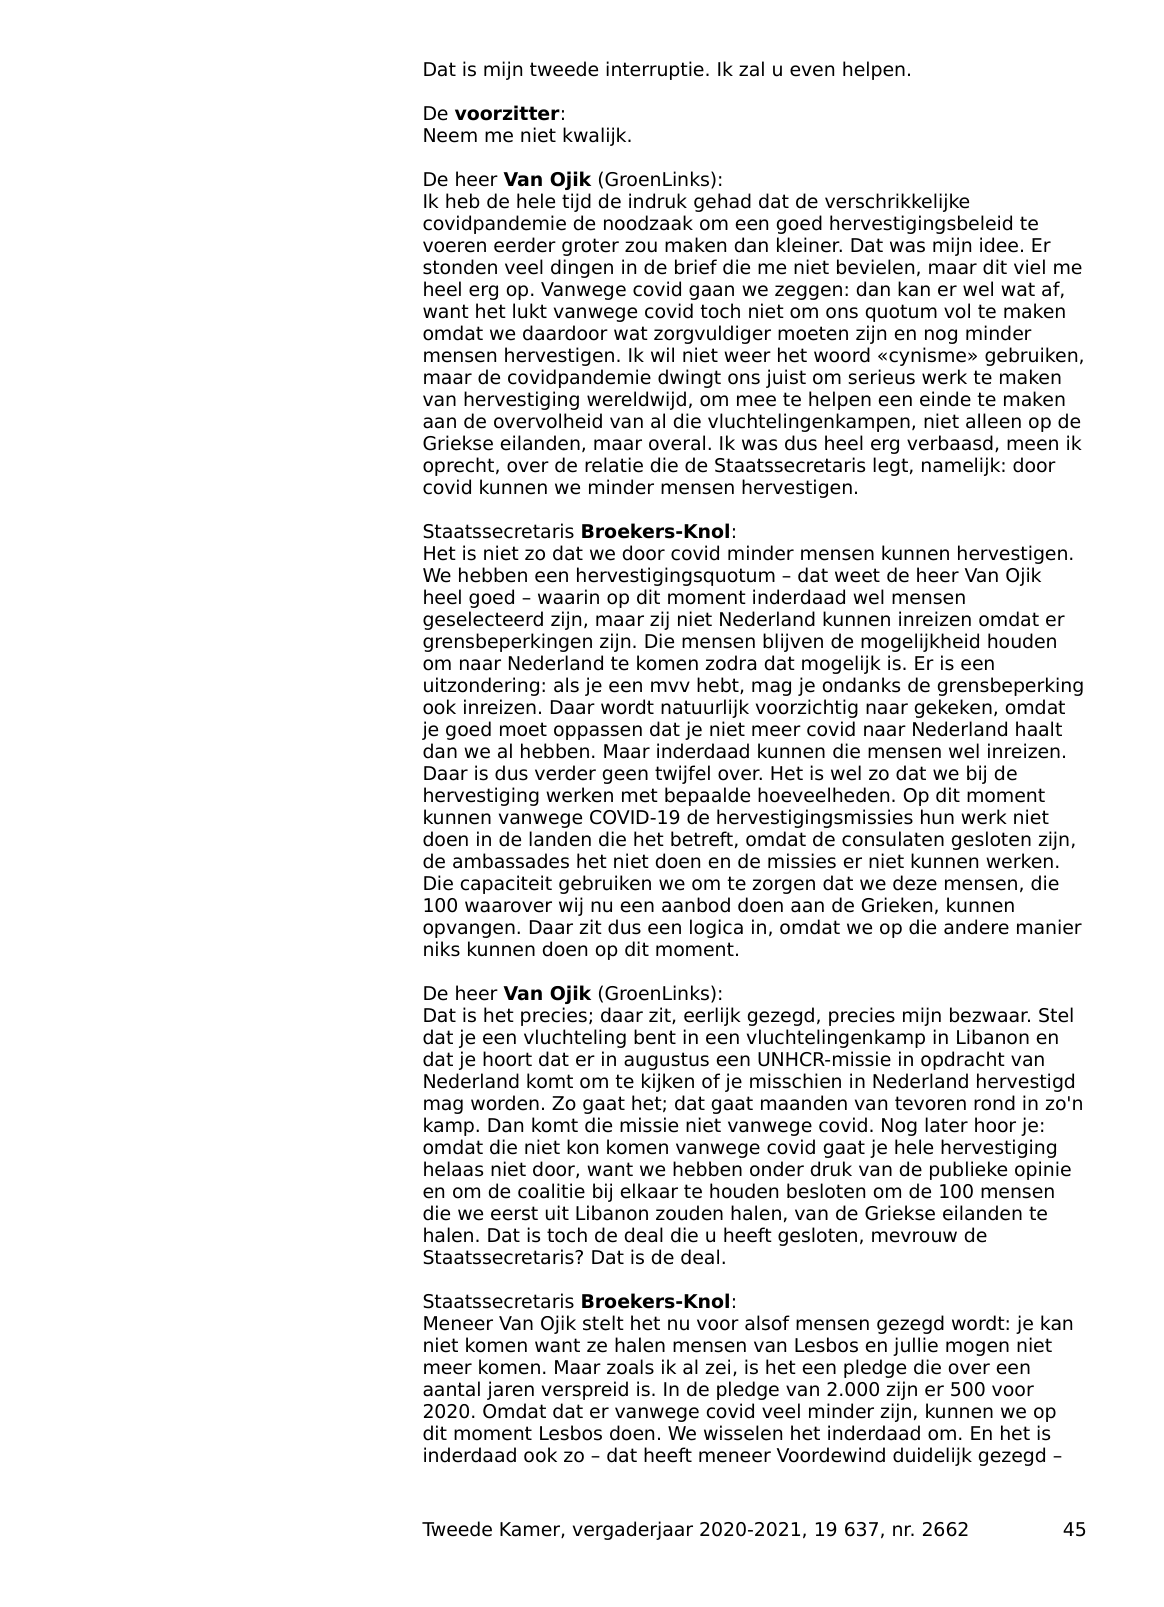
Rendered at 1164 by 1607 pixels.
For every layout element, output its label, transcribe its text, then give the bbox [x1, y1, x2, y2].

text De voorzitter: [422, 103, 1087, 125]
text Ik heb de hele tijd de indruk gehad dat de verschrikkelijke covidpandemie de noodzaak om een goed hervestigingsbeleid te voeren eerder groter zou maken dan kleiner. Dat was mijn idee. Er stonden veel dingen in de brief die me niet bevielen, maar dit viel me heel erg op. Vanwege covid gaan we zeggen: dan kan er wel wat af, want het lukt vanwege covid toch niet om ons quotum vol te maken omdat we daardoor wat zorgvuldiger moeten zijn en nog minder mensen hervestigen. Ik wil niet weer het woord «cynisme» gebruiken, maar de covidpandemie dwingt ons juist om serieus werk te maken van hervestiging wereldwijd, om mee te helpen een einde te maken aan de overvolheid van al die vluchtelingenkampen, niet alleen op de Griekse eilanden, maar overal. Ik was dus heel erg verbaasd, meen ik oprecht, over de relatie die de Staatssecretaris legt, namelijk: door covid kunnen we minder mensen hervestigen. [422, 191, 1087, 499]
text De heer Van Ojik (GroenLinks): [422, 169, 1087, 191]
text Het is niet zo dat we door covid minder mensen kunnen hervestigen. We hebben een hervestigingsquotum – dat weet de heer Van Ojik heel goed – waarin op dit moment inderdaad wel mensen geselecteerd zijn, maar zij niet Nederland kunnen inreizen omdat er grensbeperkingen zijn. Die mensen blijven de mogelijkheid houden om naar Nederland te komen zodra dat mogelijk is. Er is een uitzondering: als je een mvv hebt, mag je ondanks de grensbeperking ook inreizen. Daar wordt natuurlijk voorzichtig naar gekeken, omdat je goed moet oppassen dat je niet meer covid naar Nederland haalt dan we al hebben. Maar inderdaad kunnen die mensen wel inreizen. Daar is dus verder geen twijfel over. Het is wel zo dat we bij de hervestiging werken met bepaalde hoeveelheden. Op dit moment kunnen vanwege COVID-19 de hervestigingsmissies hun werk niet doen in de landen die het betreft, omdat de consulaten gesloten zijn, de ambassades het niet doen en de missies er niet kunnen werken. Die capaciteit gebruiken we om te zorgen dat we deze mensen, die 100 waarover wij nu een aanbod doen aan de Grieken, kunnen opvangen. Daar zit dus een logica in, omdat we op die andere manier niks kunnen doen op dit moment. [422, 543, 1087, 961]
text Meneer Van Ojik stelt het nu voor alsof mensen gezegd wordt: je kan niet komen want ze halen mensen van Lesbos en jullie mogen niet meer komen. Maar zoals ik al zei, is het een pledge die over een aantal jaren verspreid is. In de pledge van 2.000 zijn er 500 voor 2020. Omdat dat er vanwege covid veel minder zijn, kunnen we op dit moment Lesbos doen. We wisselen het inderdaad om. En het is inderdaad ook zo – dat heeft meneer Voordewind duidelijk gezegd – [422, 1313, 1087, 1467]
text Staatssecretaris Broekers-Knol: [422, 521, 1087, 543]
text Neem me niet kwalijk. [422, 125, 1087, 147]
text De heer Van Ojik (GroenLinks): [422, 983, 1087, 1005]
text Dat is het precies; daar zit, eerlijk gezegd, precies mijn bezwaar. Stel dat je een vluchteling bent in een vluchtelingenkamp in Libanon en dat je hoort dat er in augustus een UNHCR-missie in opdracht van Nederland komt om te kijken of je misschien in Nederland hervestigd mag worden. Zo gaat het; dat gaat maanden van tevoren rond in zo'n kamp. Dan komt die missie niet vanwege covid. Nog later hoor je: omdat die niet kon komen vanwege covid gaat je hele hervestiging helaas niet door, want we hebben onder druk van de publieke opinie en om de coalitie bij elkaar te houden besloten om de 100 mensen die we eerst uit Libanon zouden halen, van de Griekse eilanden te halen. Dat is toch de deal die u heeft gesloten, mevrouw de Staatssecretaris? Dat is de deal. [422, 1005, 1087, 1269]
text Dat is mijn tweede interruptie. Ik zal u even helpen. [422, 59, 1087, 81]
text Staatssecretaris Broekers-Knol: [422, 1291, 1087, 1313]
